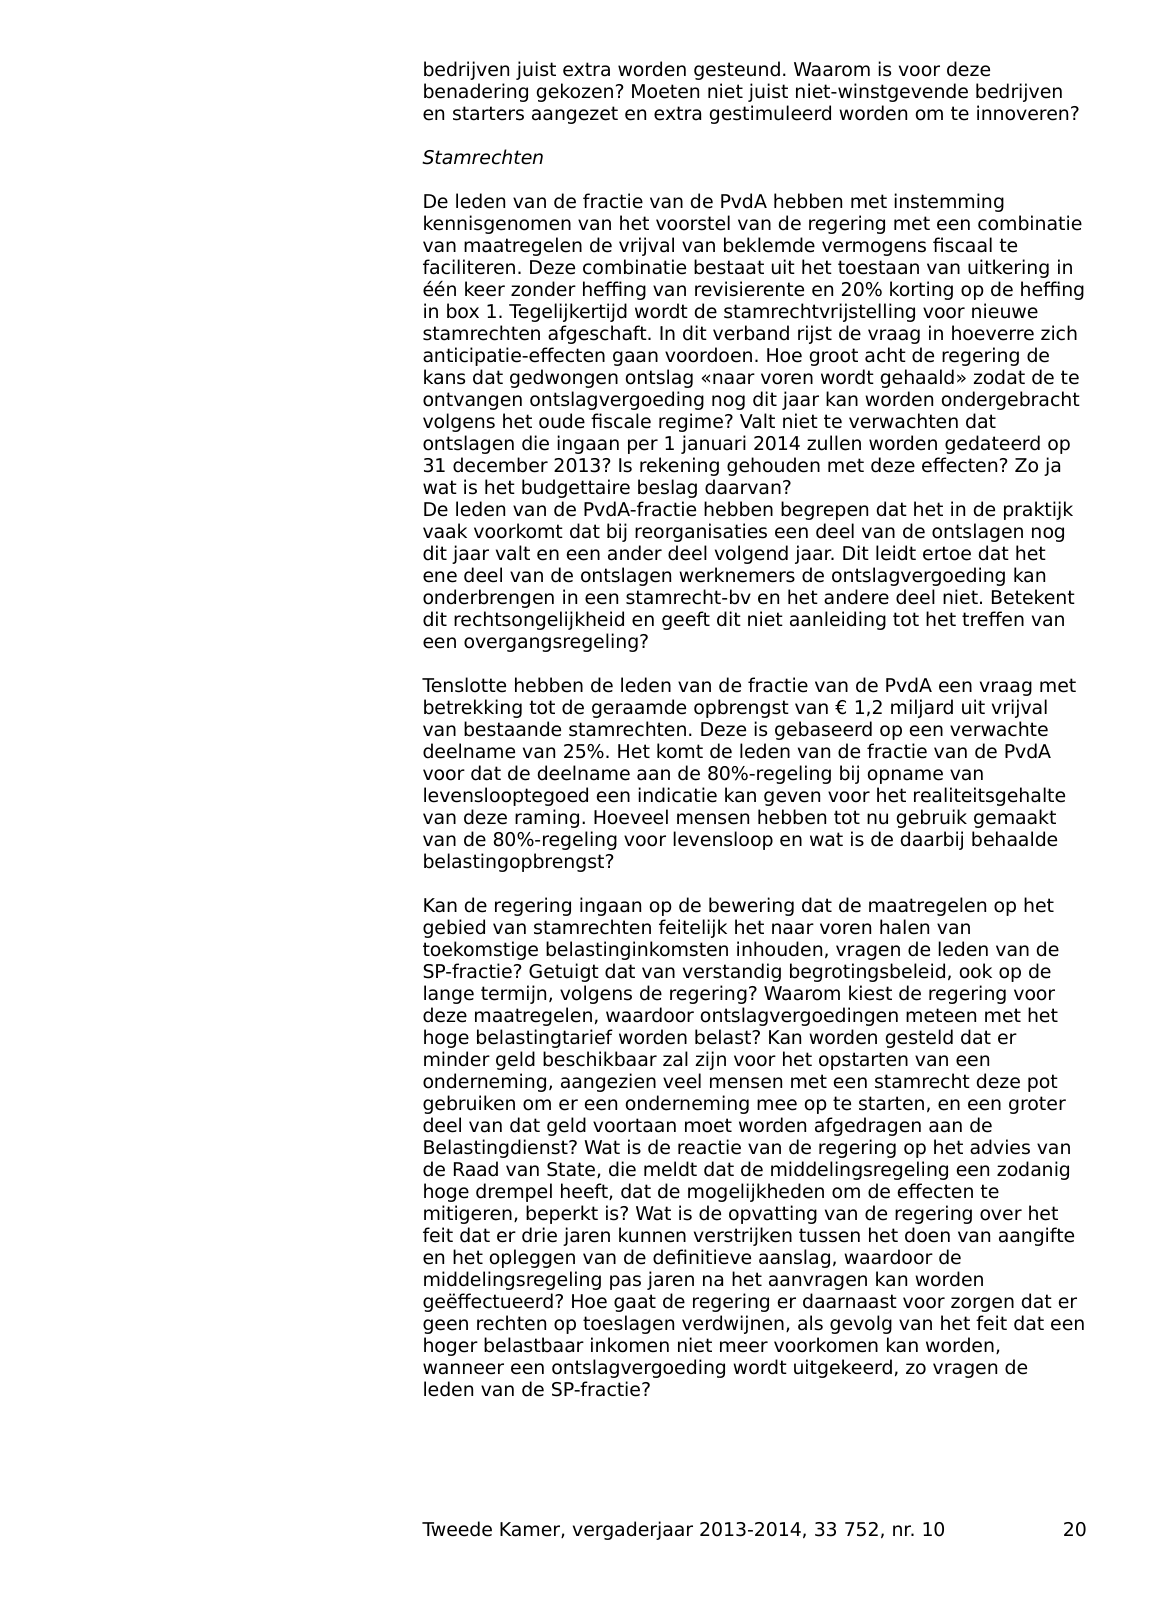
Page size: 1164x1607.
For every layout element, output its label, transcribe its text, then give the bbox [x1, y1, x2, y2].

subtitle Stamrechten [422, 147, 1087, 169]
text bedrijven juist extra worden gesteund. Waarom is voor deze benadering gekozen? Moeten niet juist niet-winstgevende bedrijven en starters aangezet en extra gestimuleerd worden om te innoveren? [422, 59, 1087, 125]
text Tenslotte hebben de leden van de fractie van de PvdA een vraag met betrekking tot de geraamde opbrengst van € 1,2 miljard uit vrijval van bestaande stamrechten. Deze is gebaseerd op een verwachte deelname van 25%. Het komt de leden van de fractie van de PvdA voor dat de deelname aan de 80%-regeling bij opname van levenslooptegoed een indicatie kan geven voor het realiteitsgehalte van deze raming. Hoeveel mensen hebben tot nu gebruik gemaakt van de 80%-regeling voor levensloop en wat is de daarbij behaalde belastingopbrengst? [422, 675, 1087, 873]
text De leden van de fractie van de PvdA hebben met instemming kennisgenomen van het voorstel van de regering met een combinatie van maatregelen de vrijval van beklemde vermogens fiscaal te faciliteren. Deze combinatie bestaat uit het toestaan van uitkering in één keer zonder heffing van revisierente en 20% korting op de heffing in box 1. Tegelijkertijd wordt de stamrechtvrijstelling voor nieuwe stamrechten afgeschaft. In dit verband rijst de vraag in hoeverre zich anticipatie-effecten gaan voordoen. Hoe groot acht de regering de kans dat gedwongen ontslag «naar voren wordt gehaald» zodat de te ontvangen ontslagvergoeding nog dit jaar kan worden ondergebracht volgens het oude fiscale regime? Valt niet te verwachten dat ontslagen die ingaan per 1 januari 2014 zullen worden gedateerd op 31 december 2013? Is rekening gehouden met deze effecten? Zo ja wat is het budgettaire beslag daarvan? [422, 191, 1087, 499]
text Kan de regering ingaan op de bewering dat de maatregelen op het gebied van stamrechten feitelijk het naar voren halen van toekomstige belastinginkomsten inhouden, vragen de leden van de SP-fractie? Getuigt dat van verstandig begrotingsbeleid, ook op de lange termijn, volgens de regering? Waarom kiest de regering voor deze maatregelen, waardoor ontslagvergoedingen meteen met het hoge belastingtarief worden belast? Kan worden gesteld dat er minder geld beschikbaar zal zijn voor het opstarten van een onderneming, aangezien veel mensen met een stamrecht deze pot gebruiken om er een onderneming mee op te starten, en een groter deel van dat geld voortaan moet worden afgedragen aan de Belastingdienst? Wat is de reactie van de regering op het advies van de Raad van State, die meldt dat de middelingsregeling een zodanig hoge drempel heeft, dat de mogelijkheden om de effecten te mitigeren, beperkt is? Wat is de opvatting van de regering over het feit dat er drie jaren kunnen verstrijken tussen het doen van aangifte en het opleggen van de definitieve aanslag, waardoor de middelingsregeling pas jaren na het aanvragen kan worden geëffectueerd? Hoe gaat de regering er daarnaast voor zorgen dat er geen rechten op toeslagen verdwijnen, als gevolg van het feit dat een hoger belastbaar inkomen niet meer voorkomen kan worden, wanneer een ontslagvergoeding wordt uitgekeerd, zo vragen de leden van de SP-fractie? [422, 895, 1087, 1401]
text De leden van de PvdA-fractie hebben begrepen dat het in de praktijk vaak voorkomt dat bij reorganisaties een deel van de ontslagen nog dit jaar valt en een ander deel volgend jaar. Dit leidt ertoe dat het ene deel van de ontslagen werknemers de ontslagvergoeding kan onderbrengen in een stamrecht-bv en het andere deel niet. Betekent dit rechtsongelijkheid en geeft dit niet aanleiding tot het treffen van een overgangsregeling? [422, 499, 1087, 653]
